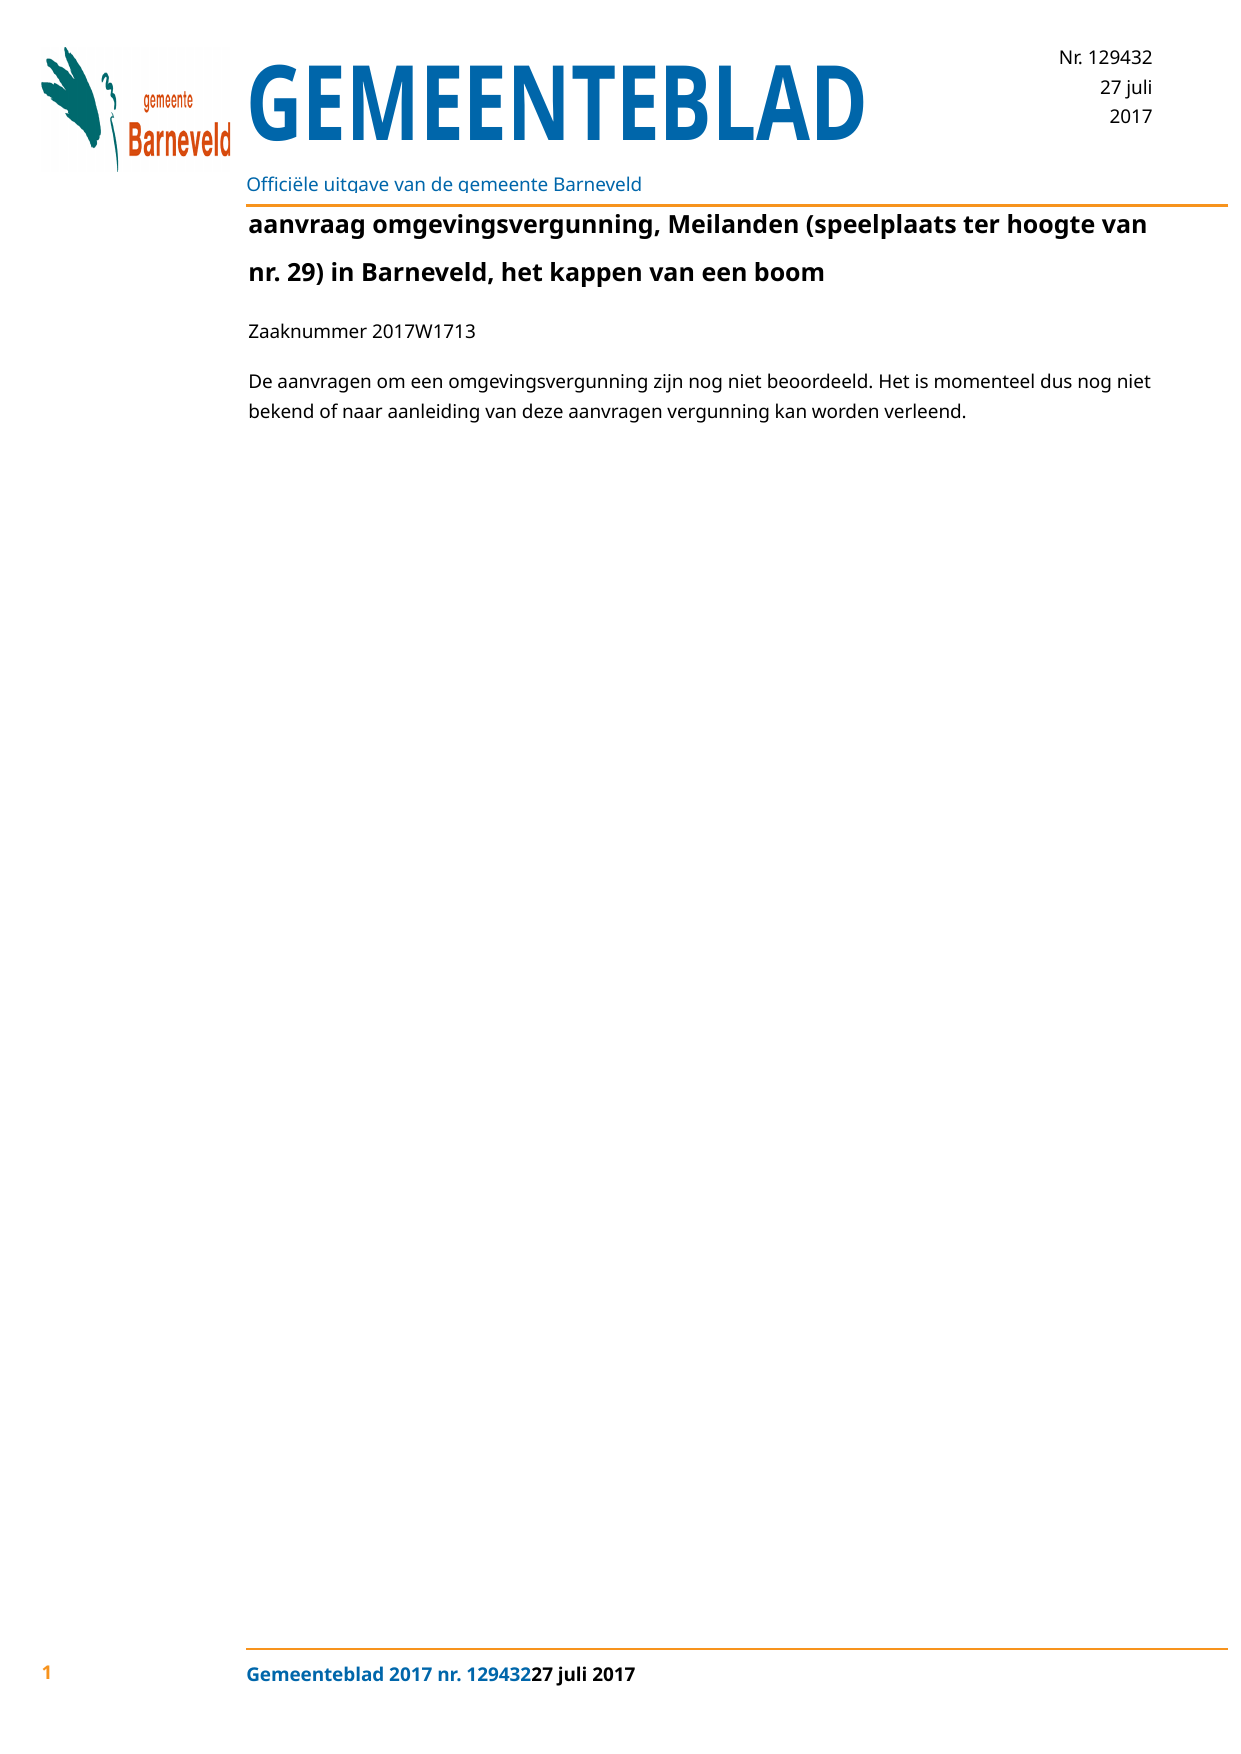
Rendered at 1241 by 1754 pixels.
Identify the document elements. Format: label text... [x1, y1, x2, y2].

text aanvraag omgevingsvergunning, Meilanden (speelplaats ter hoogte van nr. 29) in Barneveld, het kappen van een boom [248, 207, 1152, 288]
picture [41, 47, 231, 172]
text Zaaknummer 2017W1713 [248, 318, 1152, 344]
text De aanvragen om een omgevingsvergunning zijn nog niet beoordeeld. Het is momenteel dus nog niet bekend of naar aanleiding van deze aanvragen vergunning kan worden verleend. [248, 368, 1152, 424]
